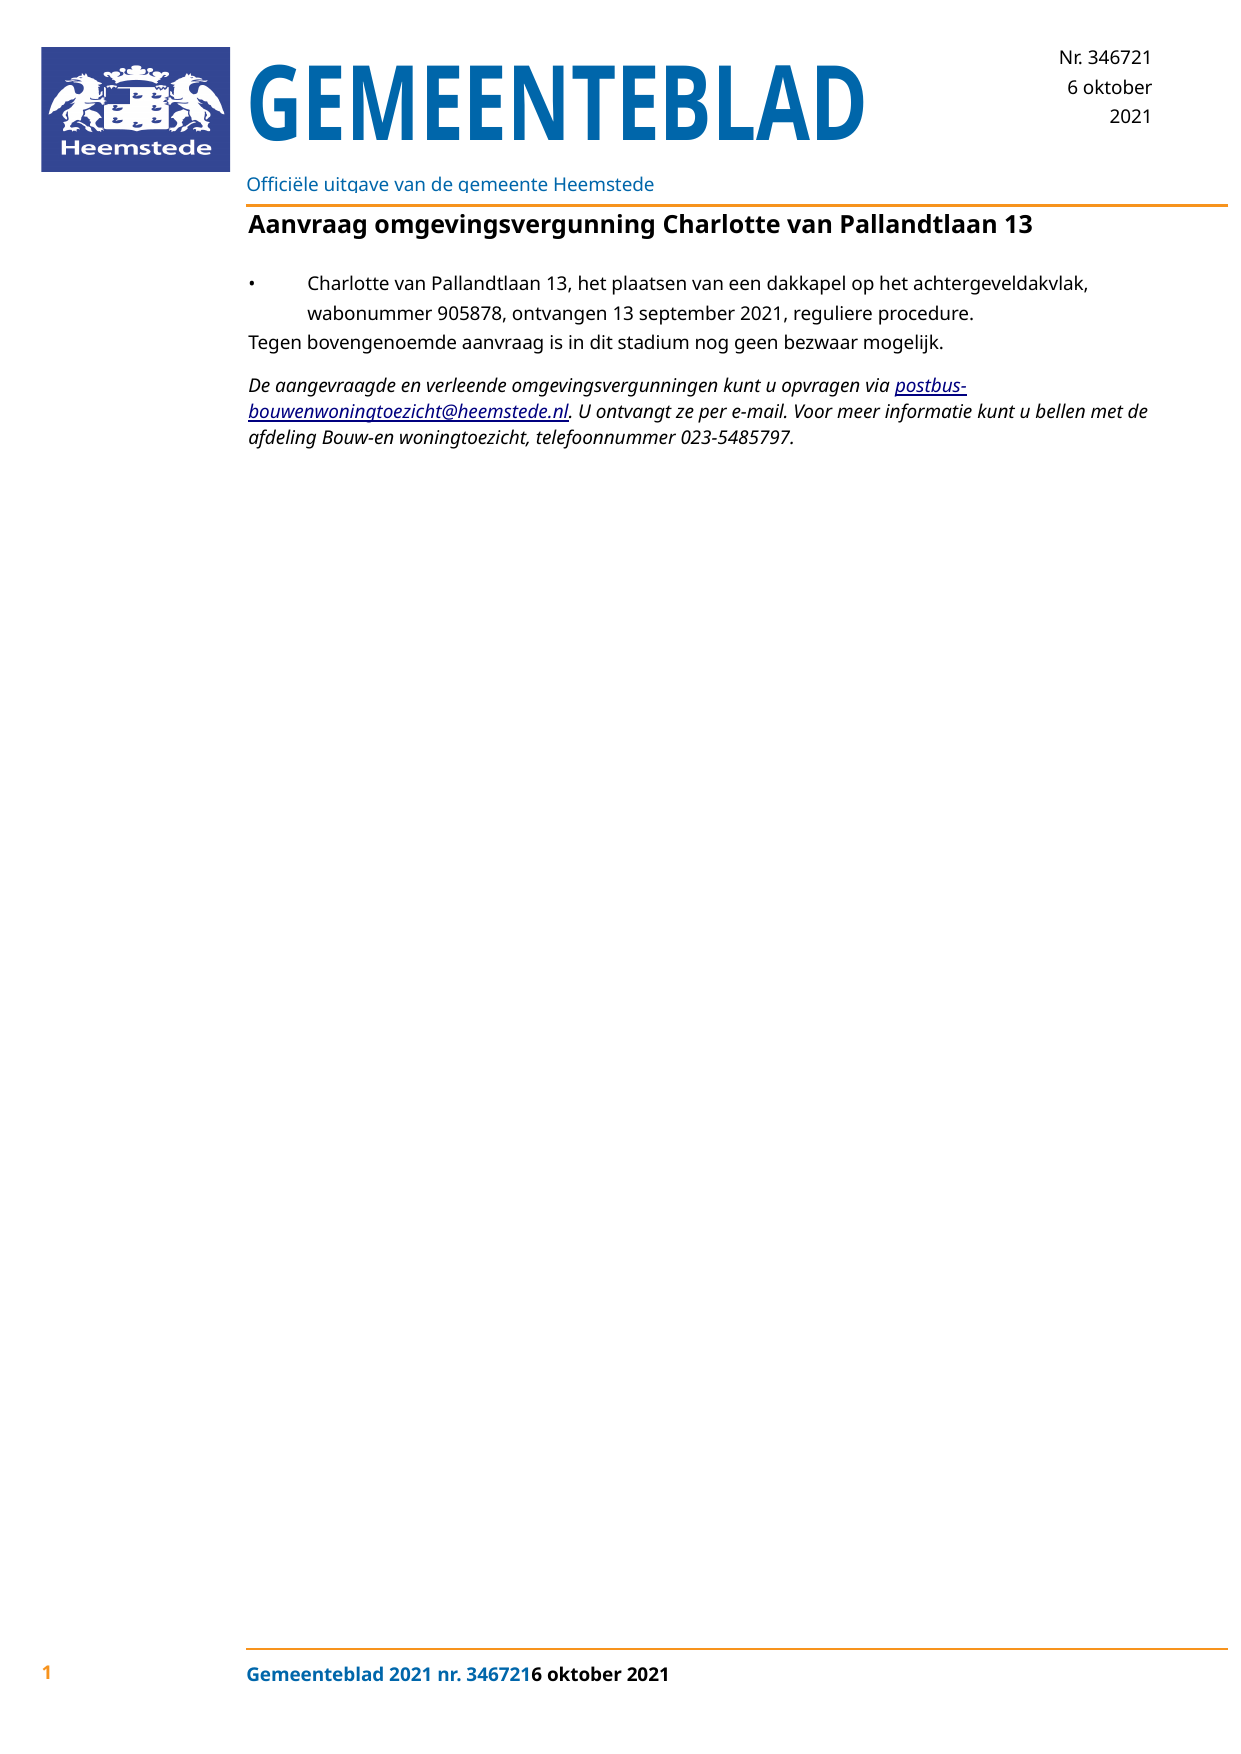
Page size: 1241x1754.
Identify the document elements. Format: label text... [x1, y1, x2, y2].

text Aanvraag omgevingsvergunning Charlotte van Pallandtlaan 13 [248, 207, 1152, 241]
list Charlotte van Pallandtlaan 13, het plaatsen van een dakkapel op het achtergeveldakvlak, wabonummer 905878, ontvangen 13 september 2021, reguliere procedure. [248, 270, 1152, 326]
picture [41, 47, 231, 172]
text De aangevraagde en verleende omgevingsvergunningen kunt u opvragen via postbus-bouwenwoningtoezicht@heemstede.nl. U ontvangt ze per e-mail. Voor meer informatie kunt u bellen met de afdeling Bouw-en woningtoezicht, telefoonnummer 023-5485797. [248, 373, 1152, 450]
text Tegen bovengenoemde aanvraag is in dit stadium nog geen bezwaar mogelijk. [248, 329, 1152, 355]
